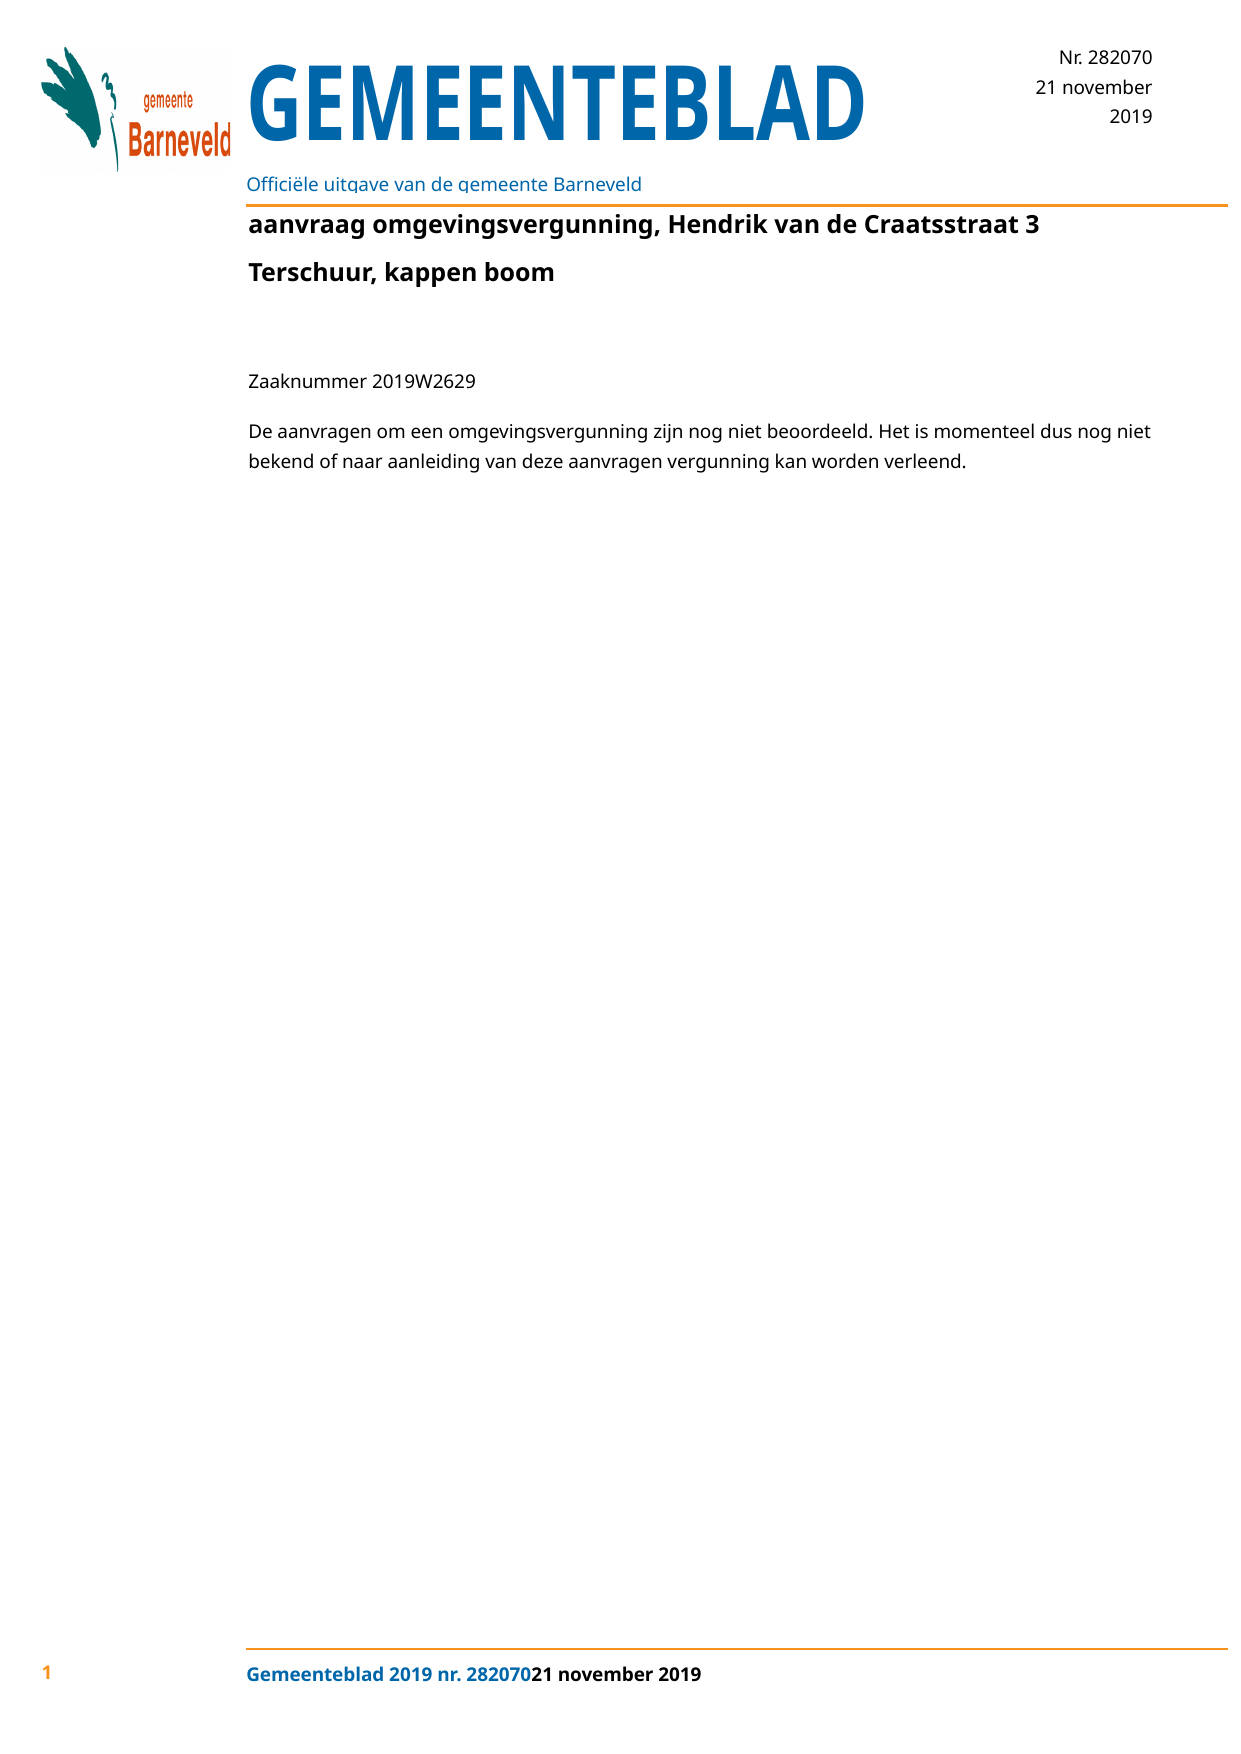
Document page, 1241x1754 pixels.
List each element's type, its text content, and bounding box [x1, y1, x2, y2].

picture [41, 47, 231, 172]
text Zaaknummer 2019W2629 [248, 368, 1152, 394]
text De aanvragen om een omgevingsvergunning zijn nog niet beoordeeld. Het is momenteel dus nog niet bekend of naar aanleiding van deze aanvragen vergunning kan worden verleend. [248, 419, 1152, 474]
text aanvraag omgevingsvergunning, Hendrik van de Craatsstraat 3 Terschuur, kappen boom [248, 207, 1152, 288]
